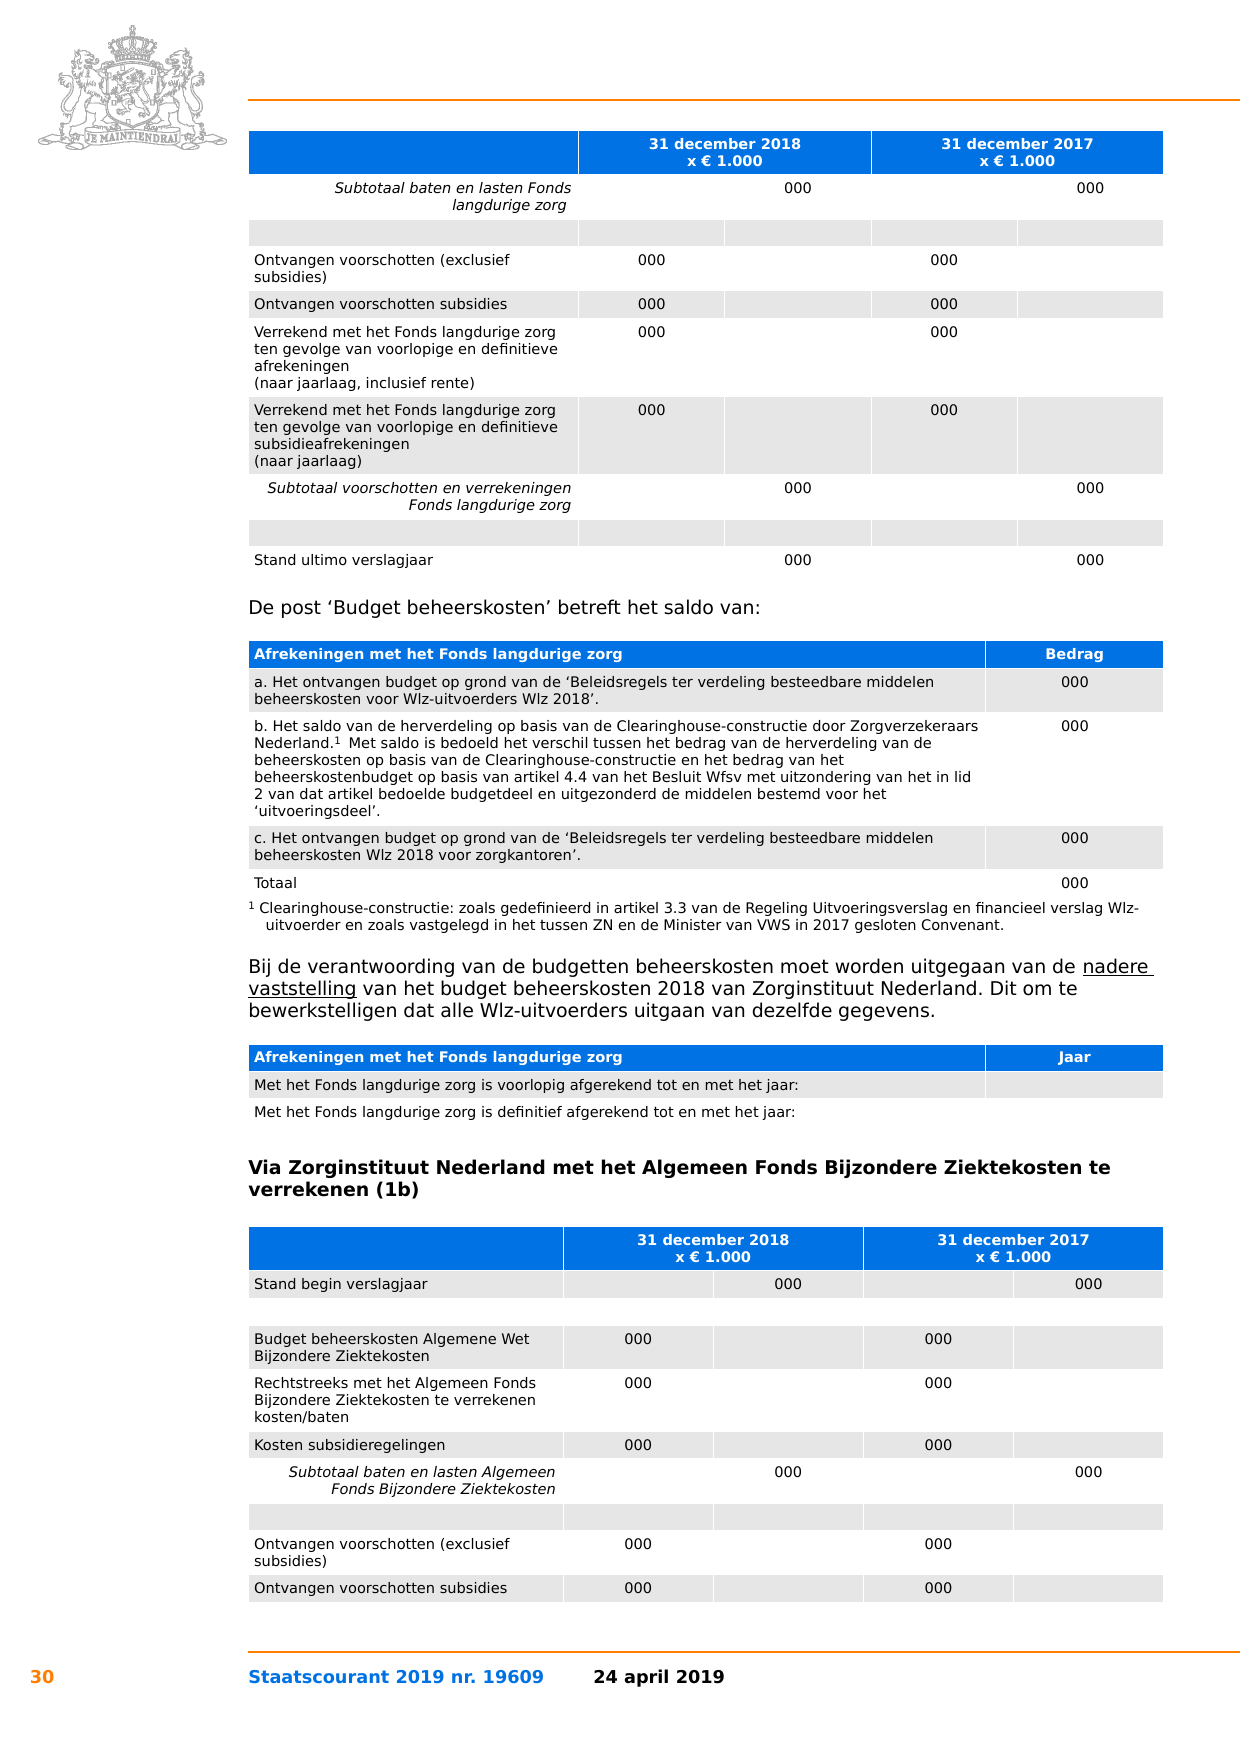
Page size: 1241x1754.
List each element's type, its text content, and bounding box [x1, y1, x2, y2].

table_cell c. Het ontvangen budget op grond van de ‘Beleidsregels ter verdeling besteedbare middelen beheerskosten Wlz 2018 voor zorgkantoren’. [249, 826, 985, 869]
table_cell [564, 1299, 713, 1325]
table_cell Totaal [249, 870, 985, 896]
table_cell Stand begin verslagjaar [249, 1271, 563, 1298]
table_cell 000 [725, 476, 871, 519]
table_cell [579, 520, 724, 546]
table_cell Budget beheerskosten Algemene Wet Bijzondere Ziektekosten [249, 1326, 563, 1369]
table_cell [725, 247, 871, 290]
table_cell 000 [714, 1271, 863, 1298]
table_cell 000 [579, 397, 724, 474]
table_cell [872, 520, 1017, 546]
table_cell [864, 1271, 1013, 1298]
table_header [249, 131, 578, 174]
text De post ‘Budget beheerskosten’ betreft het saldo van: [248, 597, 1163, 618]
picture [38, 25, 227, 150]
table_cell Ontvangen voorschotten (exclusief subsidies) [249, 247, 578, 290]
table_cell 000 [872, 319, 1017, 396]
table_cell 000 [725, 547, 871, 574]
table_cell Subtotaal baten en lasten Algemeen Fonds Bijzondere Ziektekosten [249, 1459, 563, 1502]
table_cell [725, 291, 871, 318]
table_cell 000 [564, 1575, 713, 1602]
table_header 31 december 2018 x € 1.000 [579, 131, 871, 174]
table_cell [714, 1575, 863, 1602]
table_header 31 december 2017 x € 1.000 [872, 131, 1163, 174]
table_cell 000 [986, 669, 1163, 712]
table_cell [249, 220, 578, 246]
table_cell 000 [1014, 1459, 1163, 1502]
table_cell [864, 1504, 1013, 1530]
table_cell [714, 1432, 863, 1458]
table_cell [864, 1299, 1013, 1325]
text Bij de verantwoording van de budgetten beheerskosten moet worden uitgegaan van de nadere vaststelling van het budget beheerskosten 2018 van Zorginstituut Nederland. Dit om te bewerkstelligen dat alle Wlz-uitvoerders uitgaan van dezelfde gegevens. [248, 956, 1163, 1022]
table_cell Subtotaal baten en lasten Fonds langdurige zorg [249, 175, 578, 219]
table_cell [1014, 1575, 1163, 1602]
table_cell [986, 1100, 1163, 1126]
table_cell 000 [1018, 175, 1163, 219]
table_cell [1014, 1326, 1163, 1369]
table_cell [1018, 520, 1163, 546]
table_cell 000 [579, 291, 724, 318]
table_cell [872, 220, 1017, 246]
table_cell [1014, 1432, 1163, 1458]
table_cell [1018, 291, 1163, 318]
table_cell 000 [579, 247, 724, 290]
table_cell Verrekend met het Fonds langdurige zorg ten gevolge van voorlopige en definitieve afrekeningen (naar jaarlaag, inclusief rente) [249, 319, 578, 396]
table_cell [1018, 247, 1163, 290]
table_cell 000 [564, 1432, 713, 1458]
table_cell Subtotaal voorschotten en verrekeningen Fonds langdurige zorg [249, 476, 578, 519]
table_header Jaar [986, 1045, 1163, 1071]
table_cell [564, 1459, 713, 1502]
table_cell a. Het ontvangen budget op grond van de ‘Beleidsregels ter verdeling besteedbare middelen beheerskosten voor Wlz-uitvoerders Wlz 2018’. [249, 669, 985, 712]
table_cell [1018, 319, 1163, 396]
table_cell [564, 1271, 713, 1298]
table_cell [725, 520, 871, 546]
table_cell 000 [986, 713, 1163, 824]
table_header Afrekeningen met het Fonds langdurige zorg [249, 1045, 985, 1071]
table_cell Ontvangen voorschotten (exclusief subsidies) [249, 1531, 563, 1574]
table_cell Kosten subsidieregelingen [249, 1432, 563, 1458]
table_cell 000 [864, 1432, 1013, 1458]
table_cell Verrekend met het Fonds langdurige zorg ten gevolge van voorlopige en definitieve subsidieafrekeningen (naar jaarlaag) [249, 397, 578, 474]
table_header Bedrag [986, 641, 1163, 668]
table_header [249, 1227, 563, 1270]
table_cell Met het Fonds langdurige zorg is definitief afgerekend tot en met het jaar: [249, 1100, 985, 1126]
table_cell [872, 476, 1017, 519]
table_cell [864, 1459, 1013, 1502]
table_cell [714, 1370, 863, 1431]
table_header 31 december 2017 x € 1.000 [864, 1227, 1163, 1270]
table_cell 000 [986, 870, 1163, 896]
table_cell 000 [864, 1531, 1013, 1574]
subtitle Via Zorginstituut Nederland met het Algemeen Fonds Bijzondere Ziektekosten te verrekenen (1b) [248, 1157, 1163, 1201]
table_cell [725, 397, 871, 474]
table_cell Stand ultimo verslagjaar [249, 547, 578, 574]
table_cell [579, 476, 724, 519]
table_cell [725, 319, 871, 396]
table_cell [249, 1299, 563, 1325]
table_cell [872, 547, 1017, 574]
table_cell Met het Fonds langdurige zorg is voorlopig afgerekend tot en met het jaar: [249, 1072, 985, 1098]
table_cell 000 [872, 247, 1017, 290]
table_header Afrekeningen met het Fonds langdurige zorg [249, 641, 985, 668]
table_cell [249, 1504, 563, 1530]
table_header 31 december 2018 x € 1.000 [564, 1227, 863, 1270]
table_cell [249, 520, 578, 546]
table_cell Ontvangen voorschotten subsidies [249, 291, 578, 318]
table_cell [714, 1531, 863, 1574]
table_cell 000 [714, 1459, 863, 1502]
table_cell [1018, 397, 1163, 474]
table_cell 000 [864, 1575, 1013, 1602]
table_cell 000 [986, 826, 1163, 869]
table_cell 000 [579, 319, 724, 396]
table_cell b. Het saldo van de herverdeling op basis van de Clearinghouse-constructie door Zorgverzekeraars Nederland.1 Met saldo is bedoeld het verschil tussen het bedrag van de herverdeling van de beheerskosten op basis van de Clearinghouse-constructie en het bedrag van het beheerskostenbudget op basis van artikel 4.4 van het Besluit Wfsv met uitzondering van het in lid 2 van dat artikel bedoelde budgetdeel en uitgezonderd de middelen bestemd voor het ‘uitvoeringsdeel’. [249, 713, 985, 824]
table_cell 000 [872, 397, 1017, 474]
table_cell [1018, 220, 1163, 246]
table_cell 000 [564, 1531, 713, 1574]
table_cell [1014, 1370, 1163, 1431]
table_cell 000 [725, 175, 871, 219]
table_cell [714, 1326, 863, 1369]
table_cell 000 [564, 1370, 713, 1431]
table_cell 000 [1018, 547, 1163, 574]
table_cell [1014, 1299, 1163, 1325]
table_cell [714, 1299, 863, 1325]
table_cell 1 Clearinghouse-constructie: zoals gedefinieerd in artikel 3.3 van de Regeling Uitvoeringsverslag en financieel verslag Wlz-uitvoerder en zoals vastgelegd in het tussen ZN en de Minister van VWS in 2017 gesloten Convenant. [248, 897, 1163, 934]
table_cell 000 [1018, 476, 1163, 519]
table_cell Ontvangen voorschotten subsidies [249, 1575, 563, 1602]
table_cell 000 [864, 1370, 1013, 1431]
table_cell [579, 547, 724, 574]
table_cell [986, 1072, 1163, 1098]
table_cell [579, 175, 724, 219]
table_cell [564, 1504, 713, 1530]
table_cell 000 [864, 1326, 1013, 1369]
table_cell [1014, 1531, 1163, 1574]
table_cell [1014, 1504, 1163, 1530]
table_cell Rechtstreeks met het Algemeen Fonds Bijzondere Ziektekosten te verrekenen kosten/baten [249, 1370, 563, 1431]
table_cell 000 [872, 291, 1017, 318]
table_cell [725, 220, 871, 246]
table_cell 000 [1014, 1271, 1163, 1298]
table_cell [579, 220, 724, 246]
table_cell [714, 1504, 863, 1530]
table_cell 000 [564, 1326, 713, 1369]
table_cell [872, 175, 1017, 219]
